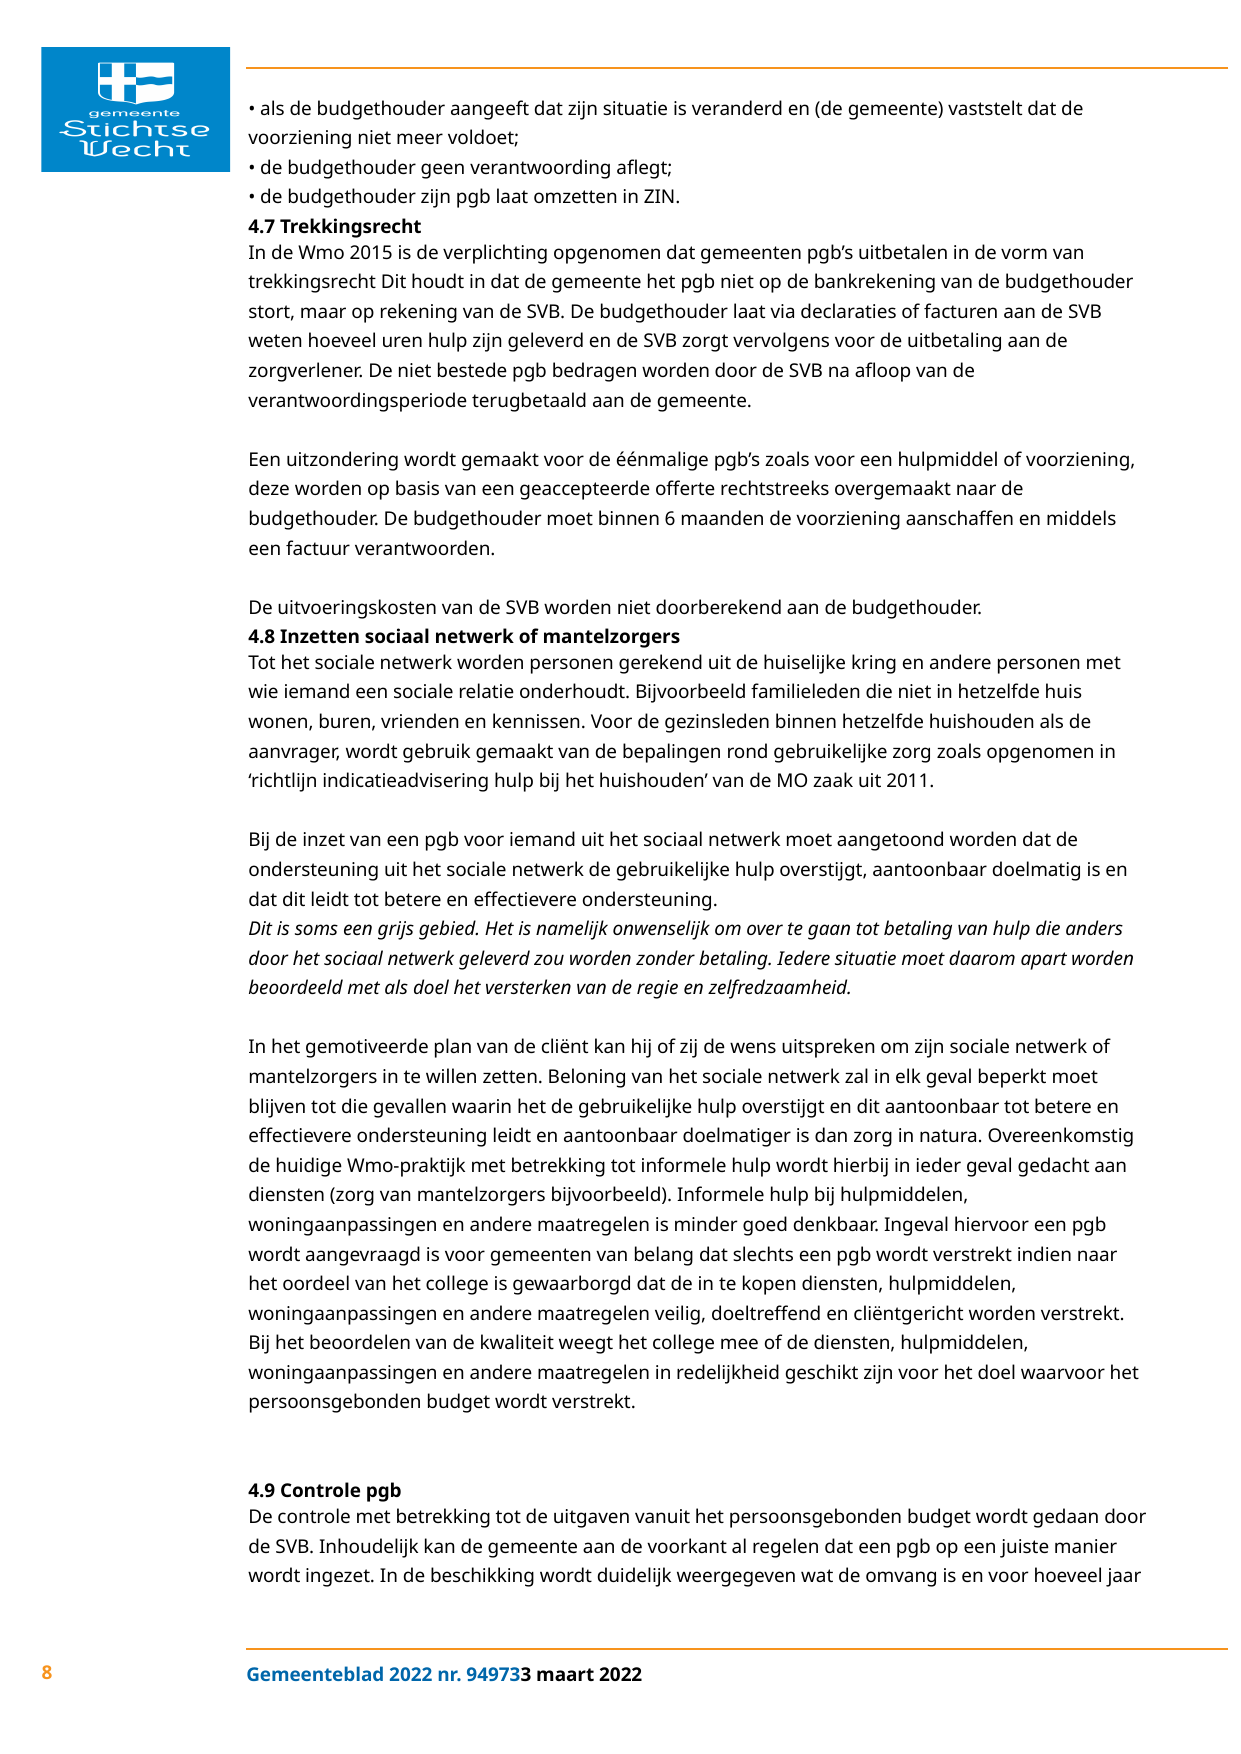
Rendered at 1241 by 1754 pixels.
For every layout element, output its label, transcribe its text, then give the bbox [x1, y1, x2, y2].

text • de budgethouder zijn pgb laat omzetten in ZIN. [248, 183, 1152, 209]
text De controle met betrekking tot de uitgaven vanuit het persoonsgebonden budget wordt gedaan door de SVB. Inhoudelijk kan de gemeente aan de voorkant al regelen dat een pgb op een juiste manier wordt ingezet. In de beschikking wordt duidelijk weergegeven wat de omvang is en voor hoeveel jaar [248, 1503, 1152, 1588]
text Een uitzondering wordt gemaakt voor de éénmalige pgb’s zoals voor een hulpmiddel of voorziening, deze worden op basis van een geaccepteerde offerte rechtstreeks overgemaakt naar de budgethouder. De budgethouder moet binnen 6 maanden de voorziening aanschaffen en middels een factuur verantwoorden. [248, 446, 1152, 560]
text • als de budgethouder aangeeft dat zijn situatie is veranderd en (de gemeente) vaststelt dat de voorziening niet meer voldoet; [248, 95, 1152, 150]
picture [99, 63, 135, 101]
text Dit is soms een grijs gebied. Het is namelijk onwenselijk om over te gaan tot betaling van hulp die anders door het sociaal netwerk geleverd zou worden zonder betaling. Iedere situatie moet daarom apart worden beoordeeld met als doel het versterken van de regie en zelfredzaamheid. [248, 915, 1152, 1000]
text • de budgethouder geen verantwoording aflegt; [248, 154, 1152, 180]
text De uitvoeringskosten van de SVB worden niet doorberekend aan de budgethouder. [248, 594, 1152, 619]
text In het gemotiveerde plan van de cliënt kan hij of zij de wens uitspreken om zijn sociale netwerk of mantelzorgers in te willen zetten. Beloning van het sociale netwerk zal in elk geval beperkt moet blijven tot die gevallen waarin het de gebruikelijke hulp overstijgt en dit aantoonbaar tot betere en effectievere ondersteuning leidt en aantoonbaar doelmatiger is dan zorg in natura. Overeenkomstig de huidige Wmo-praktijk met betrekking tot informele hulp wordt hierbij in ieder geval gedacht aan diensten (zorg van mantelzorgers bijvoorbeeld). Informele hulp bij hulpmiddelen, woningaanpassingen en andere maatregelen is minder goed denkbaar. Ingeval hiervoor een pgb wordt aangevraagd is voor gemeenten van belang dat slechts een pgb wordt verstrekt indien naar het oordeel van het college is gewaarborgd dat de in te kopen diensten, hulpmiddelen, woningaanpassingen en andere maatregelen veilig, doeltreffend en cliëntgericht worden verstrekt. Bij het beoordelen van de kwaliteit weegt het college mee of de diensten, hulpmiddelen, woningaanpassingen en andere maatregelen in redelijkheid geschikt zijn voor het doel waarvoor het persoonsgebonden budget wordt verstrekt. [248, 1034, 1152, 1414]
text Bij de inzet van een pgb voor iemand uit het sociaal netwerk moet aangetoond worden dat de ondersteuning uit het sociale netwerk de gebruikelijke hulp overstijgt, aantoonbaar doelmatig is en dat dit leidt tot betere en effectievere ondersteuning. [248, 827, 1152, 912]
text 4.8 Inzetten sociaal netwerk of mantelzorgers [248, 623, 1152, 649]
text 4.7 Trekkingsrecht [248, 213, 1152, 239]
picture [137, 63, 174, 103]
text Tot het sociale netwerk worden personen gerekend uit de huiselijke kring en andere personen met wie iemand een sociale relatie onderhoudt. Bijvoorbeeld familieleden die niet in hetzelfde huis wonen, buren, vrienden en kennissen. Voor de gezinsleden binnen hetzelfde huishouden als de aanvrager, wordt gebruik gemaakt van de bepalingen rond gebruikelijke zorg zoals opgenomen in ‘richtlijn indicatieadvisering hulp bij het huishouden’ van de MO zaak uit 2011. [248, 649, 1152, 793]
text 4.9 Controle pgb [248, 1477, 1152, 1503]
text In de Wmo 2015 is de verplichting opgenomen dat gemeenten pgb’s uitbetalen in de vorm van trekkingsrecht Dit houdt in dat de gemeente het pgb niet op de bankrekening van de budgethouder stort, maar op rekening van de SVB. De budgethouder laat via declaraties of facturen aan de SVB weten hoeveel uren hulp zijn geleverd en de SVB zorgt vervolgens voor de uitbetaling aan de zorgverlener. De niet bestede pgb bedragen worden door de SVB na afloop van de verantwoordingsperiode terugbetaald aan de gemeente. [248, 239, 1152, 412]
